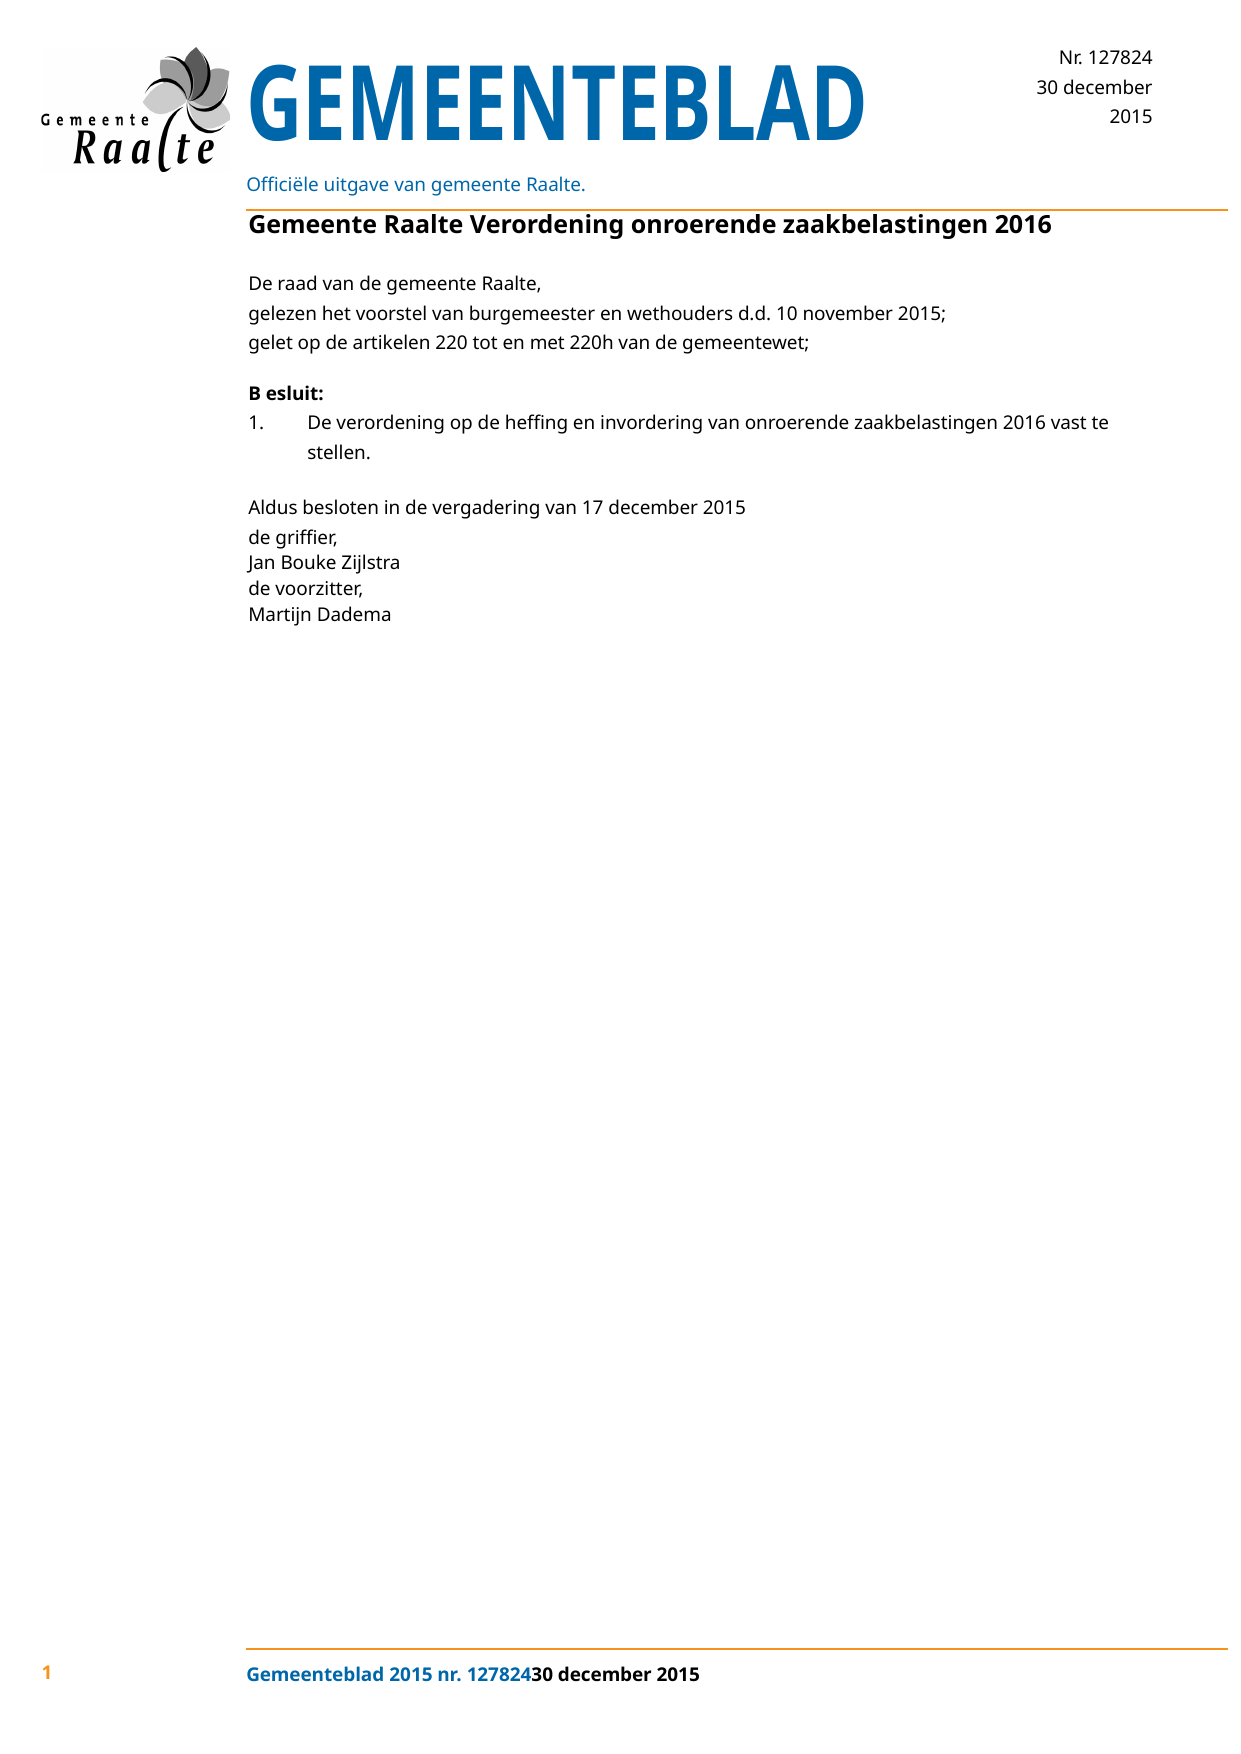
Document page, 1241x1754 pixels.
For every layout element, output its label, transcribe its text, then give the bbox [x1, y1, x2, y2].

text Aldus besloten in de vergadering van 17 december 2015 [248, 494, 1152, 520]
text de griffier, [248, 524, 1152, 549]
text De raad van de gemeente Raalte, [248, 270, 1152, 296]
text gelezen het voorstel van burgemeester en wethouders d.d. 10 november 2015; [248, 300, 1152, 326]
text gelet op de artikelen 220 tot en met 220h van de gemeentewet; [248, 329, 1152, 355]
text Gemeente Raalte Verordening onroerende zaakbelastingen 2016 [248, 211, 1152, 241]
list De verordening op de heffing en invordering van onroerende zaakbelastingen 2016 vast te stellen. [248, 409, 1152, 465]
text Martijn Dadema [248, 601, 1152, 627]
text Jan Bouke Zijlstra [248, 549, 1152, 575]
text B esluit: [248, 380, 1152, 406]
picture [41, 47, 231, 172]
text de voorzitter, [248, 575, 1152, 601]
